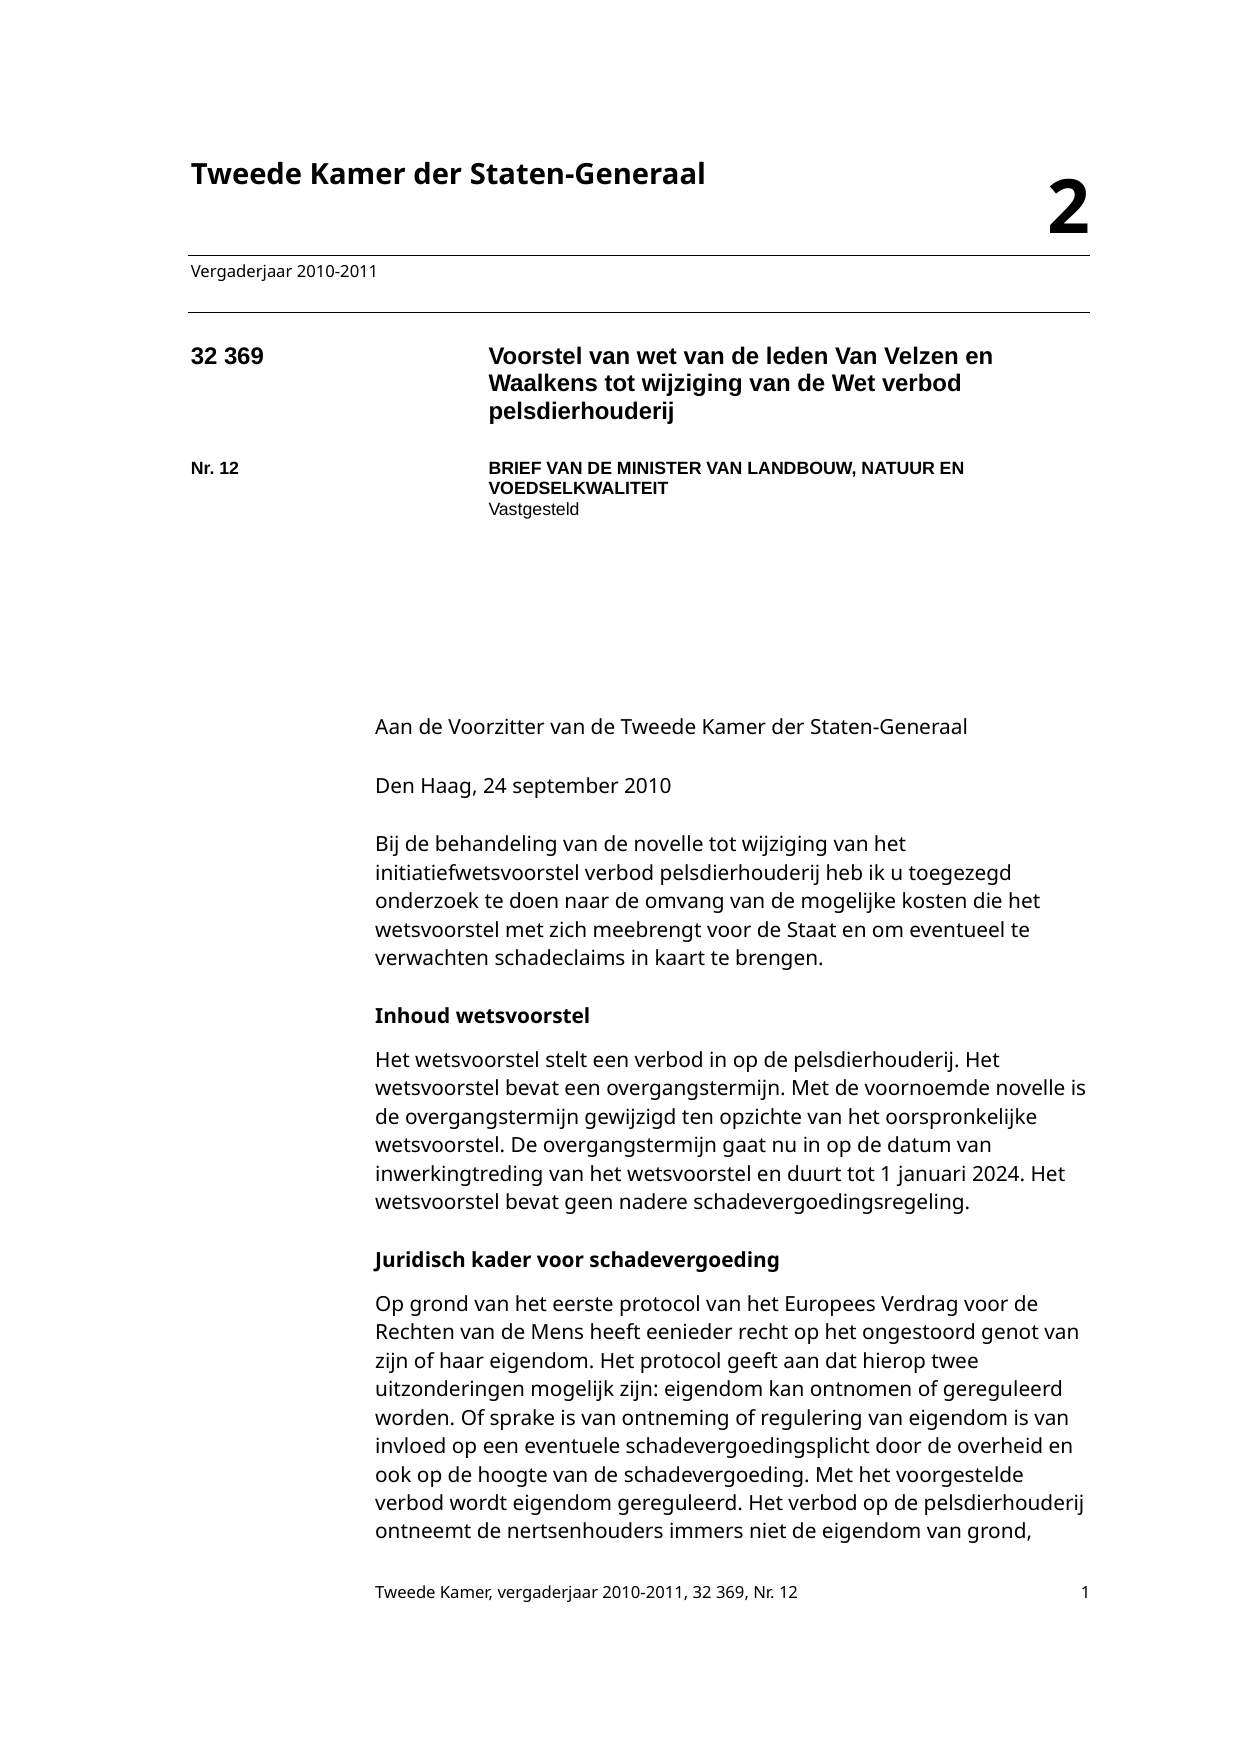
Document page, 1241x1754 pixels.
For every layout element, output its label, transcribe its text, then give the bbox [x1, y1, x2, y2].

text Op grond van het eerste protocol van het Europees Verdrag voor de Rechten van de Mens heeft eenieder recht op het ongestoord genot van zijn of haar eigendom. Het protocol geeft aan dat hierop twee uitzonderingen mogelijk zijn: eigendom kan ontnomen of gereguleerd worden. Of sprake is van ontneming of regulering van eigendom is van invloed op een eventuele schadevergoedingsplicht door de overheid en ook op de hoogte van de schadevergoeding. Met het voorgestelde verbod wordt eigendom gereguleerd. Het verbod op de pelsdierhouderij ontneemt de nertsenhouders immers niet de eigendom van grond, [375, 1289, 1090, 1545]
table_cell Nr. 12 [188, 455, 485, 594]
table_cell [188, 313, 485, 339]
table_cell Vergaderjaar 2010-2011 [188, 256, 485, 312]
table_cell 32 369 [188, 339, 485, 454]
text Juridisch kader voor schadevergoeding [375, 1246, 1090, 1274]
table_header Tweede Kamer der Staten-Generaal [188, 150, 909, 255]
table_cell [485, 313, 1090, 339]
table_cell Voorstel van wet van de leden Van Velzen en Waalkens tot wijziging van de Wet verbod pelsdierhouderij [485, 339, 1090, 454]
text Inhoud wetsvoorstel [375, 1002, 1090, 1030]
table_cell BRIEF VAN DE MINISTER VAN LANDBOUW, NATUUR EN VOEDSELKWALITEIT Vastgesteld [485, 455, 1090, 594]
table_cell [485, 256, 1090, 312]
text Bij de behandeling van de novelle tot wijziging van het initiatiefwetsvoorstel verbod pelsdierhouderij heb ik u toegezegd onderzoek te doen naar de omvang van de mogelijke kosten die het wetsvoorstel met zich meebrengt voor de Staat en om eventueel te verwachten schadeclaims in kaart te brengen. [375, 829, 1090, 972]
table_header 2 [910, 150, 1090, 255]
text Aan de Voorzitter van de Tweede Kamer der Staten-Generaal [375, 712, 1090, 741]
text Het wetsvoorstel stelt een verbod in op de pelsdierhouderij. Het wetsvoorstel bevat een overgangstermijn. Met de voornoemde novelle is de overgangstermijn gewijzigd ten opzichte van het oorspronkelijke wetsvoorstel. De overgangstermijn gaat nu in op de datum van inwerkingtreding van het wetsvoorstel en duurt tot 1 januari 2024. Het wetsvoorstel bevat geen nadere schadevergoedingsregeling. [375, 1045, 1090, 1216]
text Den Haag, 24 september 2010 [375, 771, 1090, 799]
